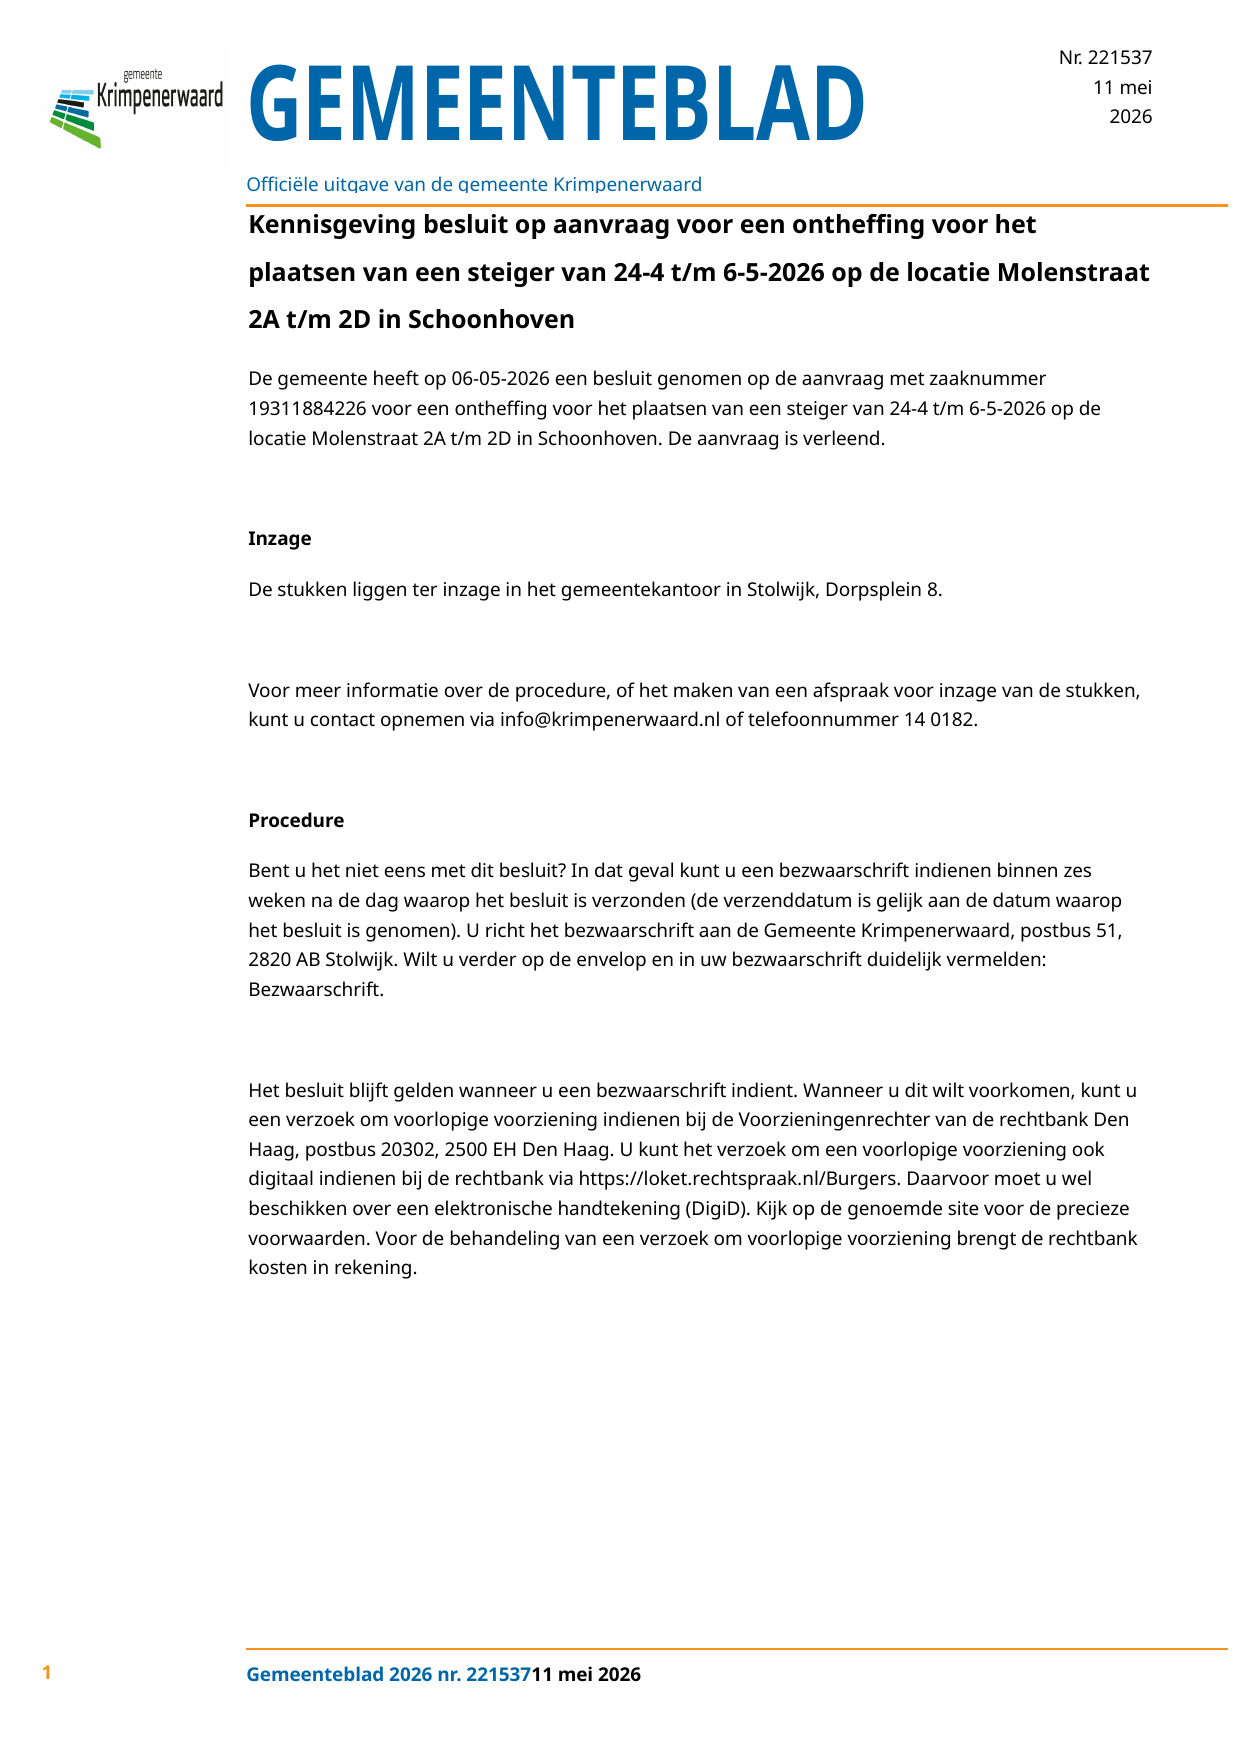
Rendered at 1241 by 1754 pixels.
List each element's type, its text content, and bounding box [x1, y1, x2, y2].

picture [41, 47, 231, 172]
text De stukken liggen ter inzage in het gemeentekantoor in Stolwijk, Dorpsplein 8. [248, 576, 1152, 602]
text Inzage [248, 526, 1152, 551]
text Procedure [248, 807, 1152, 833]
text De gemeente heeft op 06-05-2026 een besluit genomen op de aanvraag met zaaknummer 19311884226 voor een ontheffing voor het plaatsen van een steiger van 24-4 t/m 6-5-2026 op de locatie Molenstraat 2A t/m 2D in Schoonhoven. De aanvraag is verleend. [248, 366, 1152, 450]
text Voor meer informatie over de procedure, of het maken van een afspraak voor inzage van de stukken, kunt u contact opnemen via info@krimpenerwaard.nl of telefoonnummer 14 0182. [248, 677, 1152, 732]
text Kennisgeving besluit op aanvraag voor een ontheffing voor het plaatsen van een steiger van 24-4 t/m 6-5-2026 op de locatie Molenstraat 2A t/m 2D in Schoonhoven [248, 207, 1152, 336]
text Het besluit blijft gelden wanneer u een bezwaarschrift indient. Wanneer u dit wilt voorkomen, kunt u een verzoek om voorlopige voorziening indienen bij de Voorzieningenrechter van de rechtbank Den Haag, postbus 20302, 2500 EH Den Haag. U kunt het verzoek om een voorlopige voorziening ook digitaal indienen bij de rechtbank via https://loket.rechtspraak.nl/Burgers. Daarvoor moet u wel beschikken over een elektronische handtekening (DigiD). Kijk op de genoemde site voor de precieze voorwaarden. Voor de behandeling van een verzoek om voorlopige voorziening brengt de rechtbank kosten in rekening. [248, 1077, 1152, 1280]
text Bent u het niet eens met dit besluit? In dat geval kunt u een bezwaarschrift indienen binnen zes weken na de dag waarop het besluit is verzonden (de verzenddatum is gelijk aan de datum waarop het besluit is genomen). U richt het bezwaarschrift aan de Gemeente Krimpenerwaard, postbus 51, 2820 AB Stolwijk. Wilt u verder op de envelop en in uw bezwaarschrift duidelijk vermelden: Bezwaarschrift. [248, 858, 1152, 1002]
